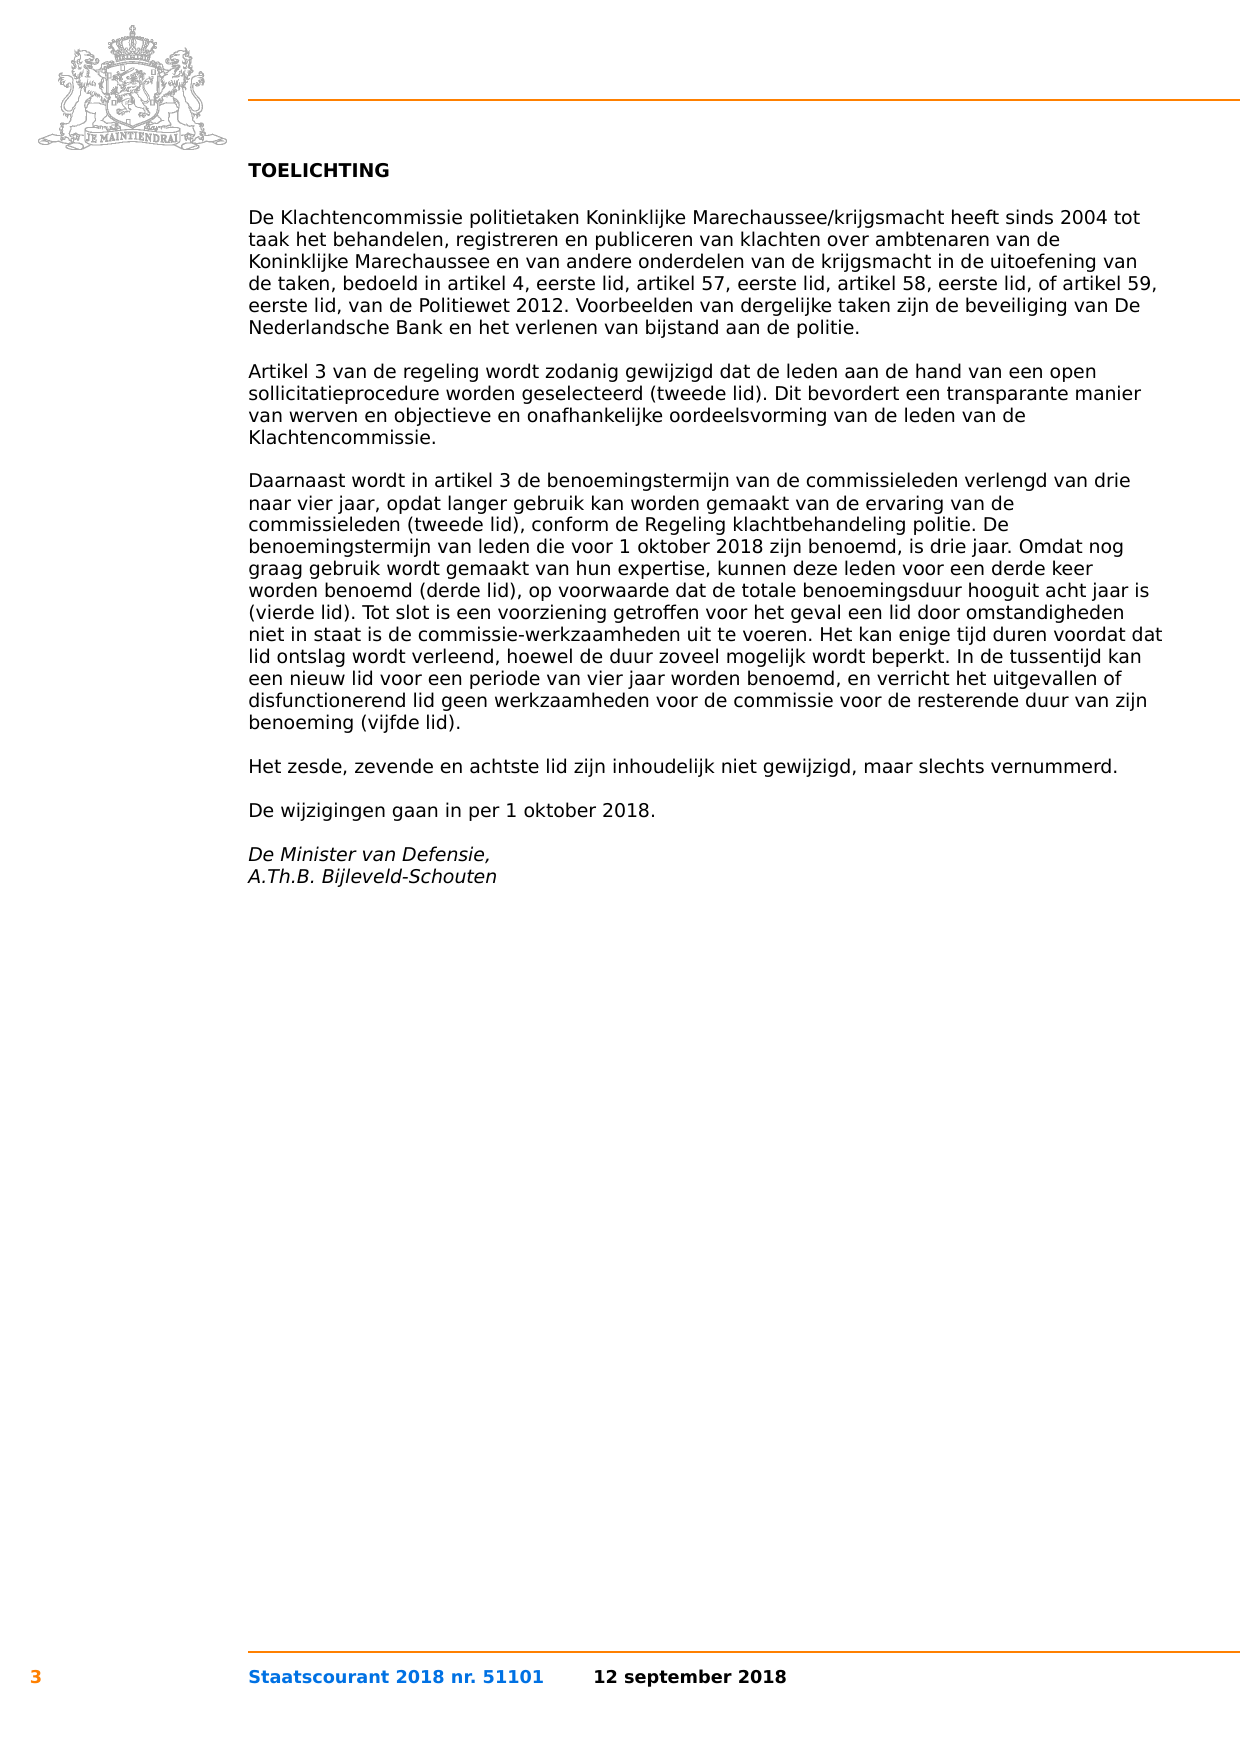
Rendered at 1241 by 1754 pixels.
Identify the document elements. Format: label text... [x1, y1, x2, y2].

picture [38, 25, 227, 150]
text De wijzigingen gaan in per 1 oktober 2018. [248, 800, 1163, 822]
subtitle TOELICHTING [248, 160, 1163, 182]
text Daarnaast wordt in artikel 3 de benoemingstermijn van de commissieleden verlengd van drie naar vier jaar, opdat langer gebruik kan worden gemaakt van de ervaring van de commissieleden (tweede lid), conform de Regeling klachtbehandeling politie. De benoemingstermijn van leden die voor 1 oktober 2018 zijn benoemd, is drie jaar. Omdat nog graag gebruik wordt gemaakt van hun expertise, kunnen deze leden voor een derde keer worden benoemd (derde lid), op voorwaarde dat de totale benoemingsduur hooguit acht jaar is (vierde lid). Tot slot is een voorziening getroffen voor het geval een lid door omstandigheden niet in staat is de commissie-werkzaamheden uit te voeren. Het kan enige tijd duren voordat dat lid ontslag wordt verleend, hoewel de duur zoveel mogelijk wordt beperkt. In de tussentijd kan een nieuw lid voor een periode van vier jaar worden benoemd, en verricht het uitgevallen of disfunctionerend lid geen werkzaamheden voor de commissie voor de resterende duur van zijn benoeming (vijfde lid). [248, 470, 1163, 734]
text De Minister van Defensie, A.Th.B. Bijleveld-Schouten [248, 844, 1163, 888]
text Het zesde, zevende en achtste lid zijn inhoudelijk niet gewijzigd, maar slechts vernummerd. [248, 756, 1163, 778]
text Artikel 3 van de regeling wordt zodanig gewijzigd dat de leden aan de hand van een open sollicitatieprocedure worden geselecteerd (tweede lid). Dit bevordert een transparante manier van werven en objectieve en onafhankelijke oordeelsvorming van de leden van de Klachtencommissie. [248, 361, 1163, 448]
text De Klachtencommissie politietaken Koninklijke Marechaussee/krijgsmacht heeft sinds 2004 tot taak het behandelen, registreren en publiceren van klachten over ambtenaren van de Koninklijke Marechaussee en van andere onderdelen van de krijgsmacht in de uitoefening van de taken, bedoeld in artikel 4, eerste lid, artikel 57, eerste lid, artikel 58, eerste lid, of artikel 59, eerste lid, van de Politiewet 2012. Voorbeelden van dergelijke taken zijn de beveiliging van De Nederlandsche Bank en het verlenen van bijstand aan de politie. [248, 207, 1163, 339]
